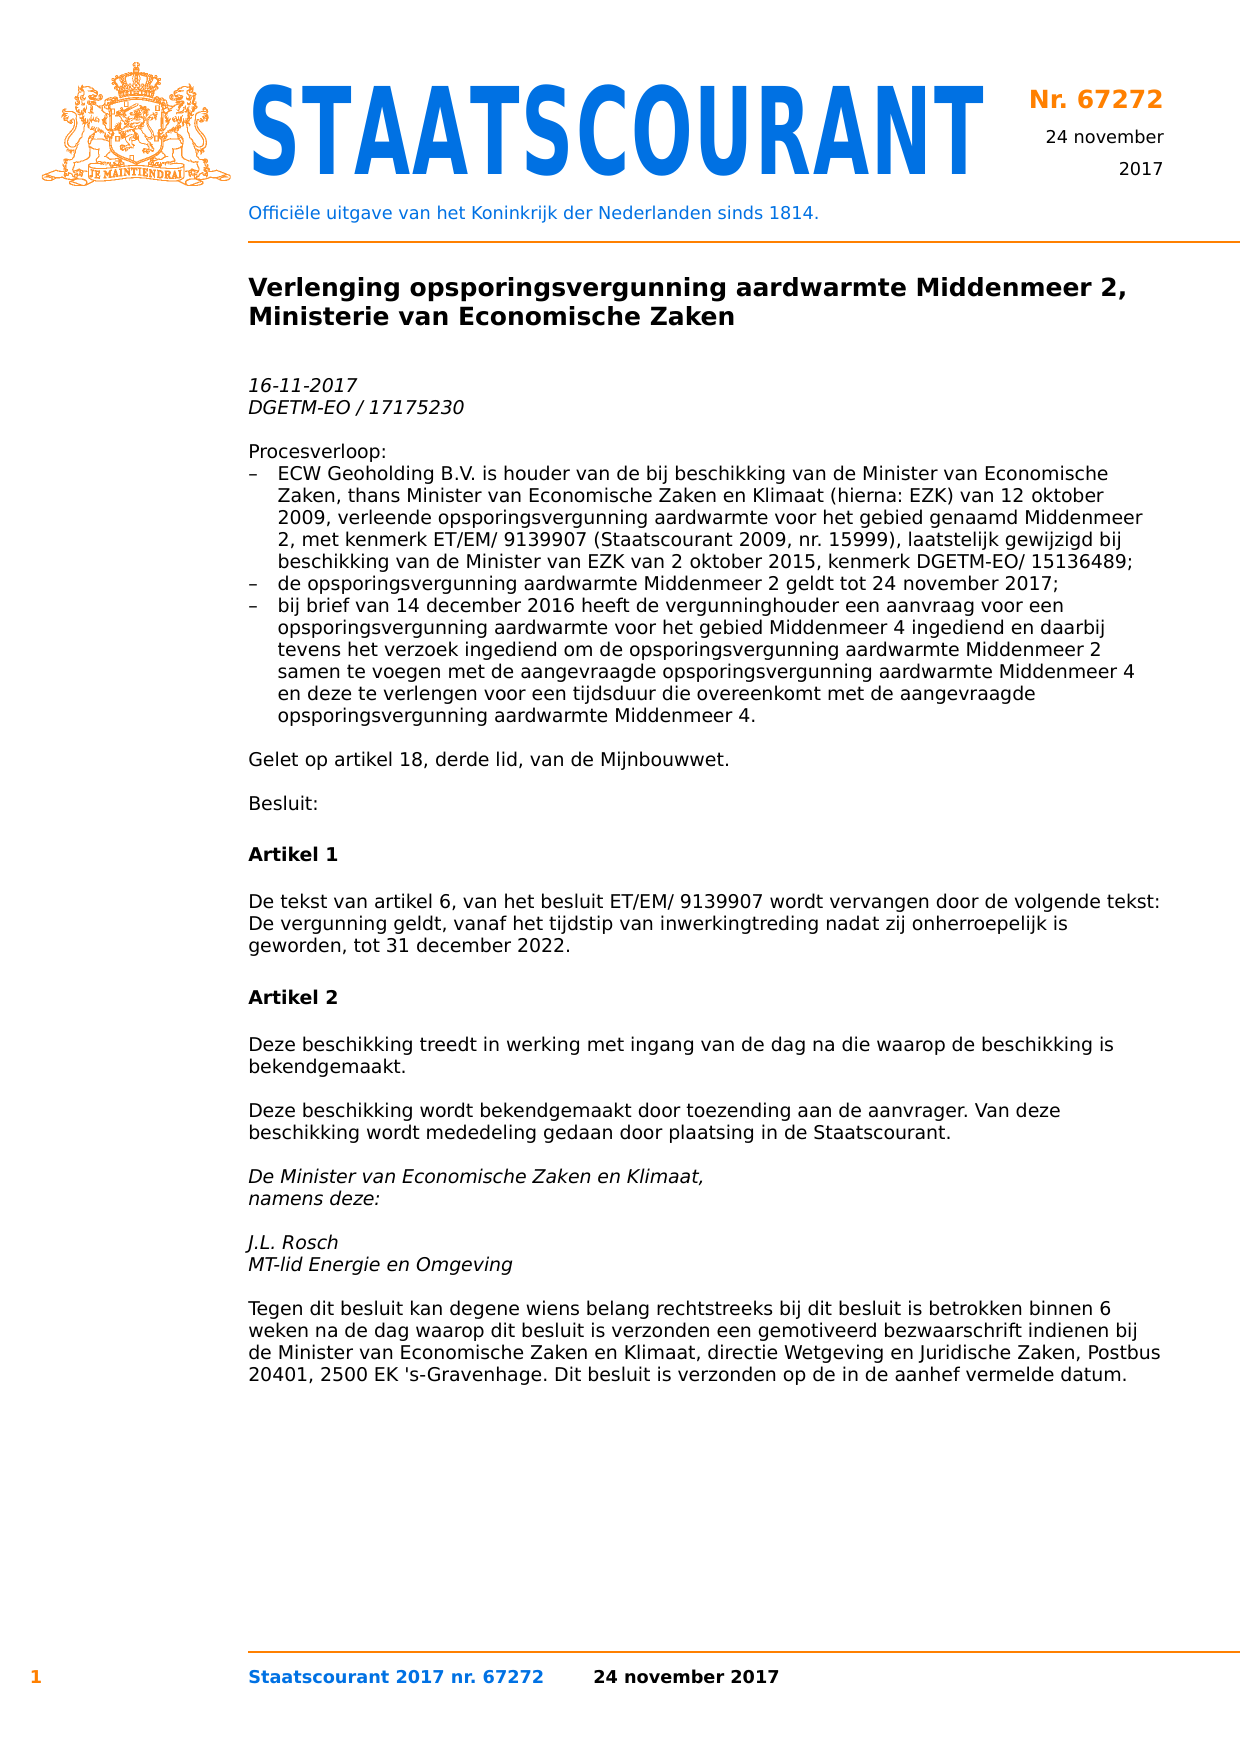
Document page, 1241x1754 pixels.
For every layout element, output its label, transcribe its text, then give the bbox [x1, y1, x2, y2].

subtitle Verlenging opsporingsvergunning aardwarmte Middenmeer 2, Ministerie van Economische Zaken [248, 273, 1163, 331]
text Besluit: [248, 792, 1163, 814]
table_header [25, 62, 248, 241]
text Gelet op artikel 18, derde lid, van de Mijnbouwwet. [248, 748, 1163, 771]
text – de opsporingsvergunning aardwarmte Middenmeer 2 geldt tot 24 november 2017; [248, 573, 1163, 595]
text De Minister van Economische Zaken en Klimaat, namens deze: J.L. Rosch MT-lid Energie en Omgeving [248, 1166, 1163, 1276]
text – ECW Geoholding B.V. is houder van de bij beschikking van de Minister van Economische Zaken, thans Minister van Economische Zaken en Klimaat (hierna: EZK) van 12 oktober 2009, verleende opsporingsvergunning aardwarmte voor het gebied genaamd Middenmeer 2, met kenmerk ET/EM/ 9139907 (Staatscourant 2009, nr. 15999), laatstelijk gewijzigd bij beschikking van de Minister van EZK van 2 oktober 2015, kenmerk DGETM-EO/ 15136489; [248, 463, 1163, 573]
table_header Nr. 67272 [998, 62, 1240, 121]
picture [41, 62, 231, 186]
text Procesverloop: [248, 441, 1163, 463]
text – bij brief van 14 december 2016 heeft de vergunninghouder een aanvraag voor een opsporingsvergunning aardwarmte voor het gebied Middenmeer 4 ingediend en daarbij tevens het verzoek ingediend om de opsporingsvergunning aardwarmte Middenmeer 2 samen te voegen met de aangevraagde opsporingsvergunning aardwarmte Middenmeer 4 en deze te verlengen voor een tijdsduur die overeenkomt met de aangevraagde opsporingsvergunning aardwarmte Middenmeer 4. [248, 595, 1163, 727]
text Deze beschikking treedt in werking met ingang van de dag na die waarop de beschikking is bekendgemaakt. [248, 1034, 1163, 1078]
text DGETM-EO / 17175230 [248, 397, 1163, 419]
table_header STAATSCOURANT [248, 62, 998, 203]
text 16-11-2017 [248, 375, 1163, 397]
table_cell Officiële uitgave van het Koninkrijk der Nederlanden sinds 1814. [248, 203, 1240, 241]
table_cell 2017 [998, 153, 1240, 203]
subtitle Artikel 2 [248, 987, 1163, 1009]
text Tegen dit besluit kan degene wiens belang rechtstreeks bij dit besluit is betrokken binnen 6 weken na de dag waarop dit besluit is verzonden een gemotiveerd bezwaarschrift indienen bij de Minister van Economische Zaken en Klimaat, directie Wetgeving en Juridische Zaken, Postbus 20401, 2500 EK 's-Gravenhage. Dit besluit is verzonden op de in de aanhef vermelde datum. [248, 1298, 1163, 1386]
text Deze beschikking wordt bekendgemaakt door toezending aan de aanvrager. Van deze beschikking wordt mededeling gedaan door plaatsing in de Staatscourant. [248, 1100, 1163, 1144]
subtitle Artikel 1 [248, 844, 1163, 866]
text De tekst van artikel 6, van het besluit ET/EM/ 9139907 wordt vervangen door de volgende tekst: De vergunning geldt, vanaf het tijdstip van inwerkingtreding nadat zij onherroepelijk is geworden, tot 31 december 2022. [248, 891, 1163, 957]
table_cell 24 november [998, 121, 1240, 153]
